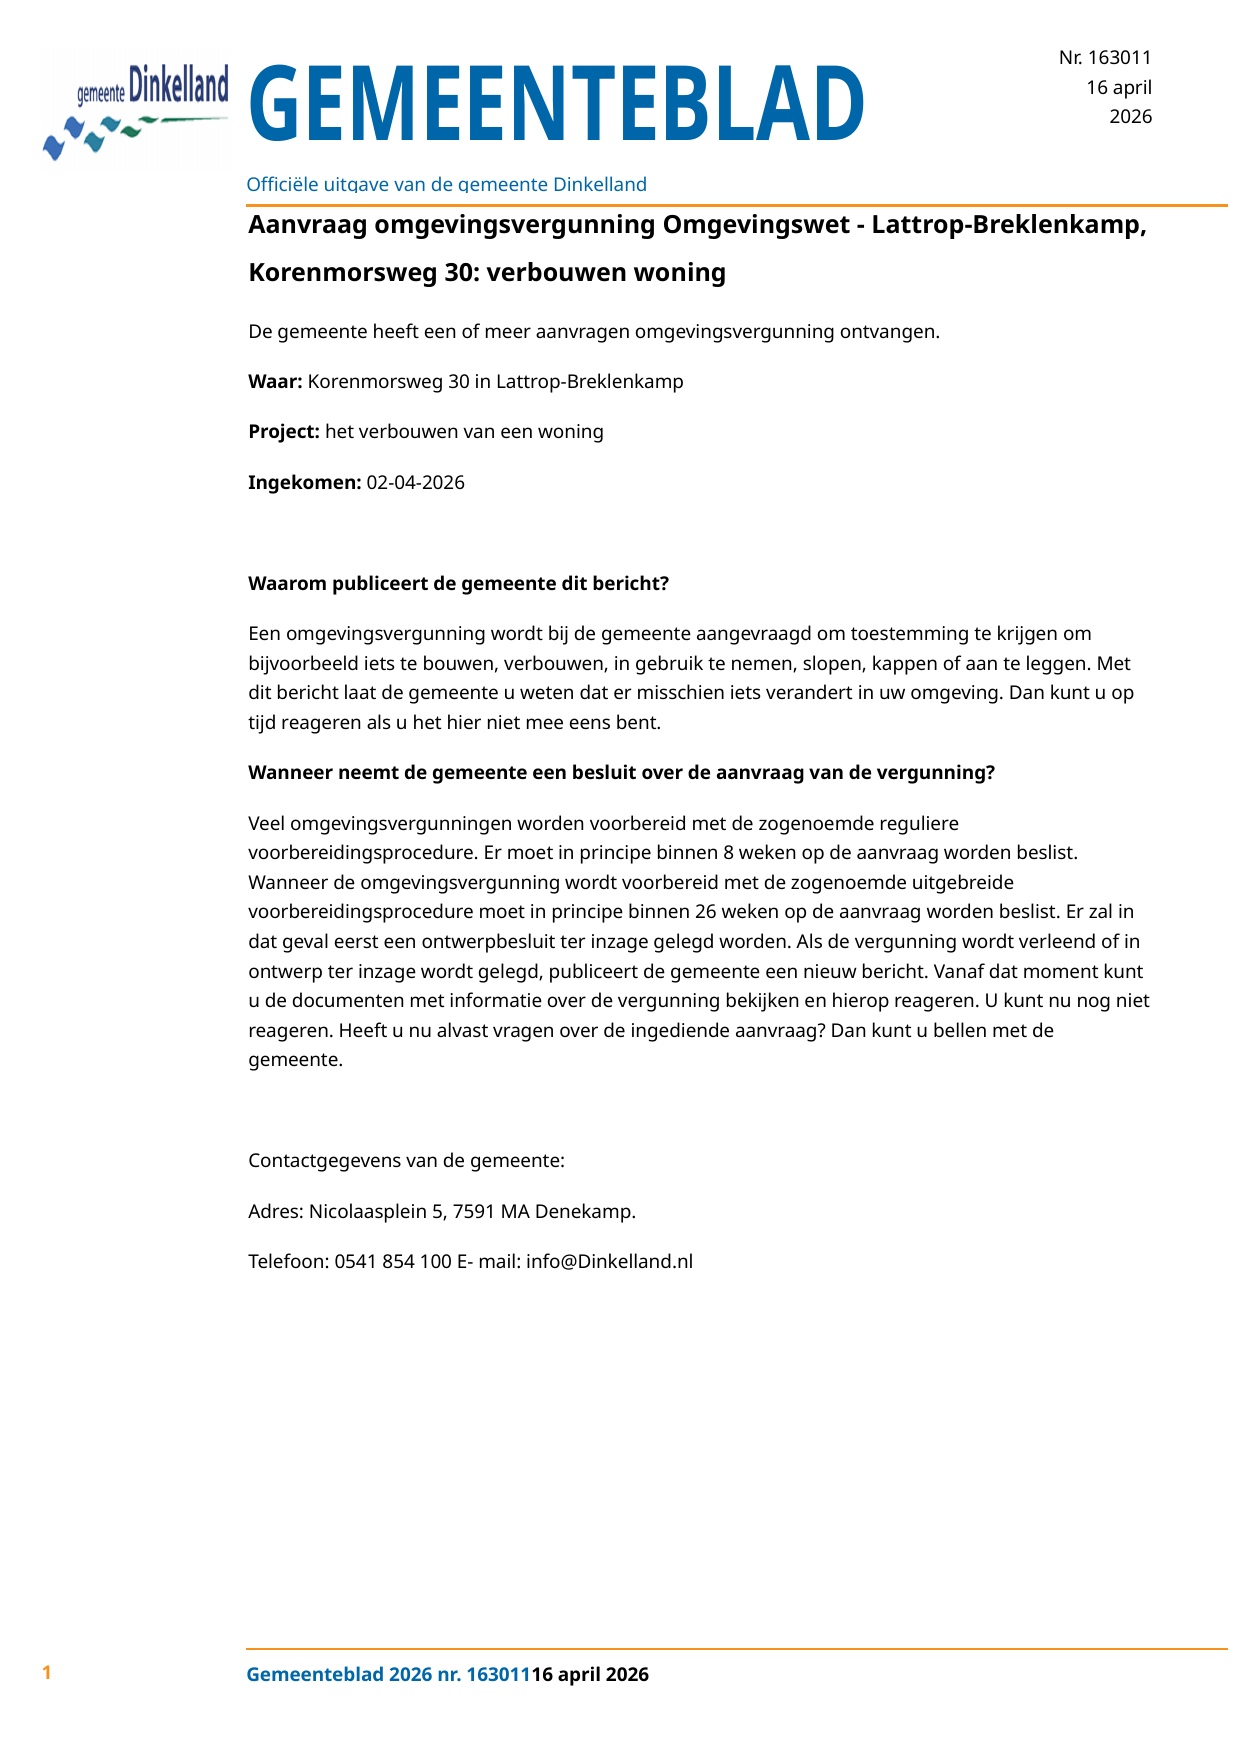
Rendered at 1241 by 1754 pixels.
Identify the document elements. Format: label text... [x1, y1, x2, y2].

text Een omgevingsvergunning wordt bij de gemeente aangevraagd om toestemming te krijgen om bijvoorbeeld iets te bouwen, verbouwen, in gebruik te nemen, slopen, kappen of aan te leggen. Met dit bericht laat de gemeente u weten dat er misschien iets verandert in uw omgeving. Dan kunt u op tijd reageren als u het hier niet mee eens bent. [248, 620, 1152, 735]
text Waarom publiceert de gemeente dit bericht? [248, 570, 1152, 596]
text Veel omgevingsvergunningen worden voorbereid met de zogenoemde reguliere voorbereidingsprocedure. Er moet in principe binnen 8 weken op de aanvraag worden beslist. Wanneer de omgevingsvergunning wordt voorbereid met de zogenoemde uitgebreide voorbereidingsprocedure moet in principe binnen 26 weken op de aanvraag worden beslist. Er zal in dat geval eerst een ontwerpbesluit ter inzage gelegd worden. Als de vergunning wordt verleend of in ontwerp ter inzage wordt gelegd, publiceert de gemeente een nieuw bericht. Vanaf dat moment kunt u de documenten met informatie over de vergunning bekijken en hierop reageren. U kunt nu nog niet reageren. Heeft u nu alvast vragen over de ingediende aanvraag? Dan kunt u bellen met de gemeente. [248, 810, 1152, 1072]
text Adres: Nicolaasplein 5, 7591 MA Denekamp. [248, 1198, 1152, 1224]
text Project: het verbouwen van een woning [248, 419, 1152, 444]
picture [41, 47, 231, 172]
text Telefoon: 0541 854 100 E- mail: info@Dinkelland.nl [248, 1248, 1152, 1274]
text Contactgegevens van de gemeente: [248, 1147, 1152, 1173]
text Aanvraag omgevingsvergunning Omgevingswet - Lattrop-Breklenkamp, Korenmorsweg 30: verbouwen woning [248, 207, 1152, 288]
text Waar: Korenmorsweg 30 in Lattrop-Breklenkamp [248, 368, 1152, 394]
text De gemeente heeft een of meer aanvragen omgevingsvergunning ontvangen. [248, 318, 1152, 344]
text Wanneer neemt de gemeente een besluit over de aanvraag van de vergunning? [248, 759, 1152, 785]
text Ingekomen: 02-04-2026 [248, 469, 1152, 495]
